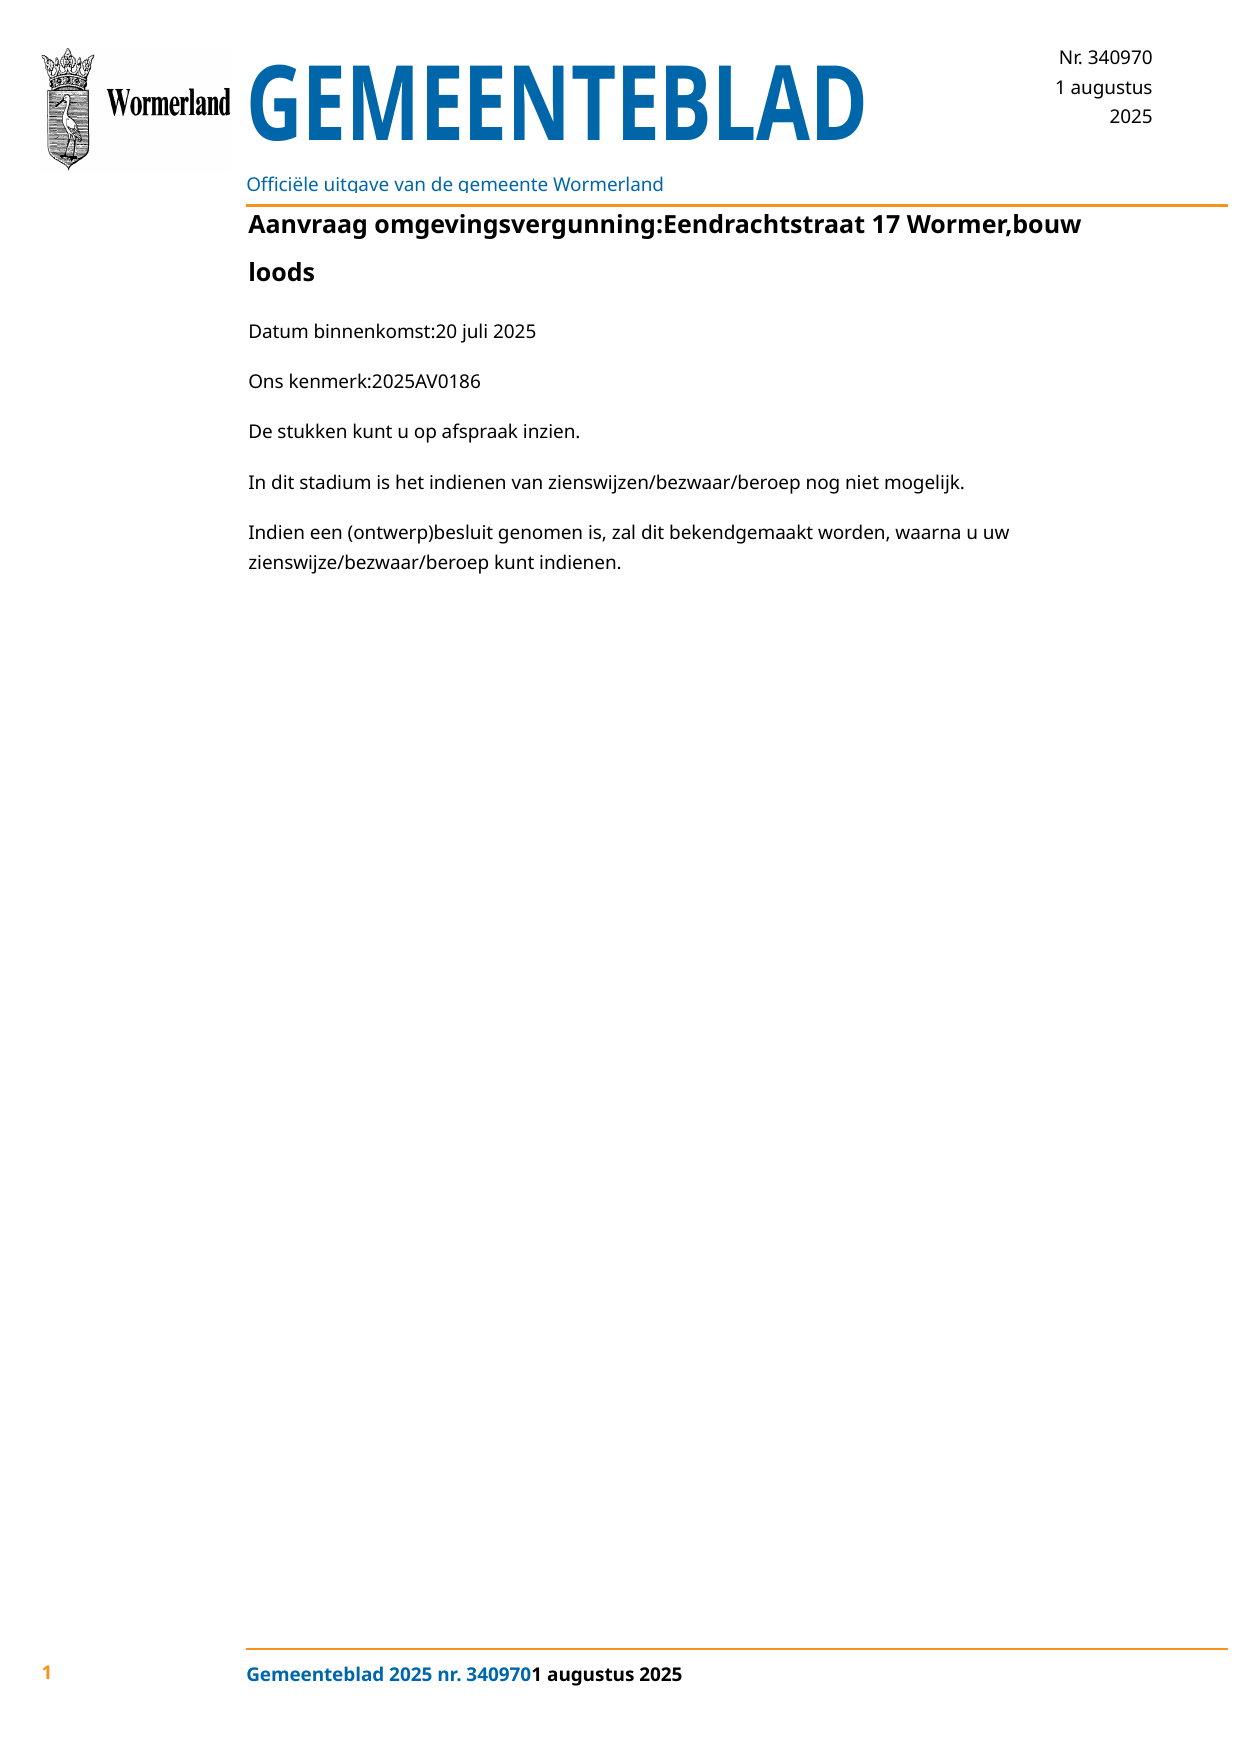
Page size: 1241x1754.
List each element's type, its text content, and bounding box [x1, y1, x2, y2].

text Ons kenmerk:2025AV0186 [248, 368, 1152, 394]
text Indien een (ontwerp)besluit genomen is, zal dit bekendgemaakt worden, waarna u uw zienswijze/bezwaar/beroep kunt indienen. [248, 519, 1152, 575]
text In dit stadium is het indienen van zienswijzen/bezwaar/beroep nog niet mogelijk. [248, 469, 1152, 495]
text Aanvraag omgevingsvergunning:Eendrachtstraat 17 Wormer,bouw loods [248, 207, 1152, 288]
text De stukken kunt u op afspraak inzien. [248, 419, 1152, 444]
text Datum binnenkomst:20 juli 2025 [248, 318, 1152, 344]
picture [41, 47, 231, 172]
